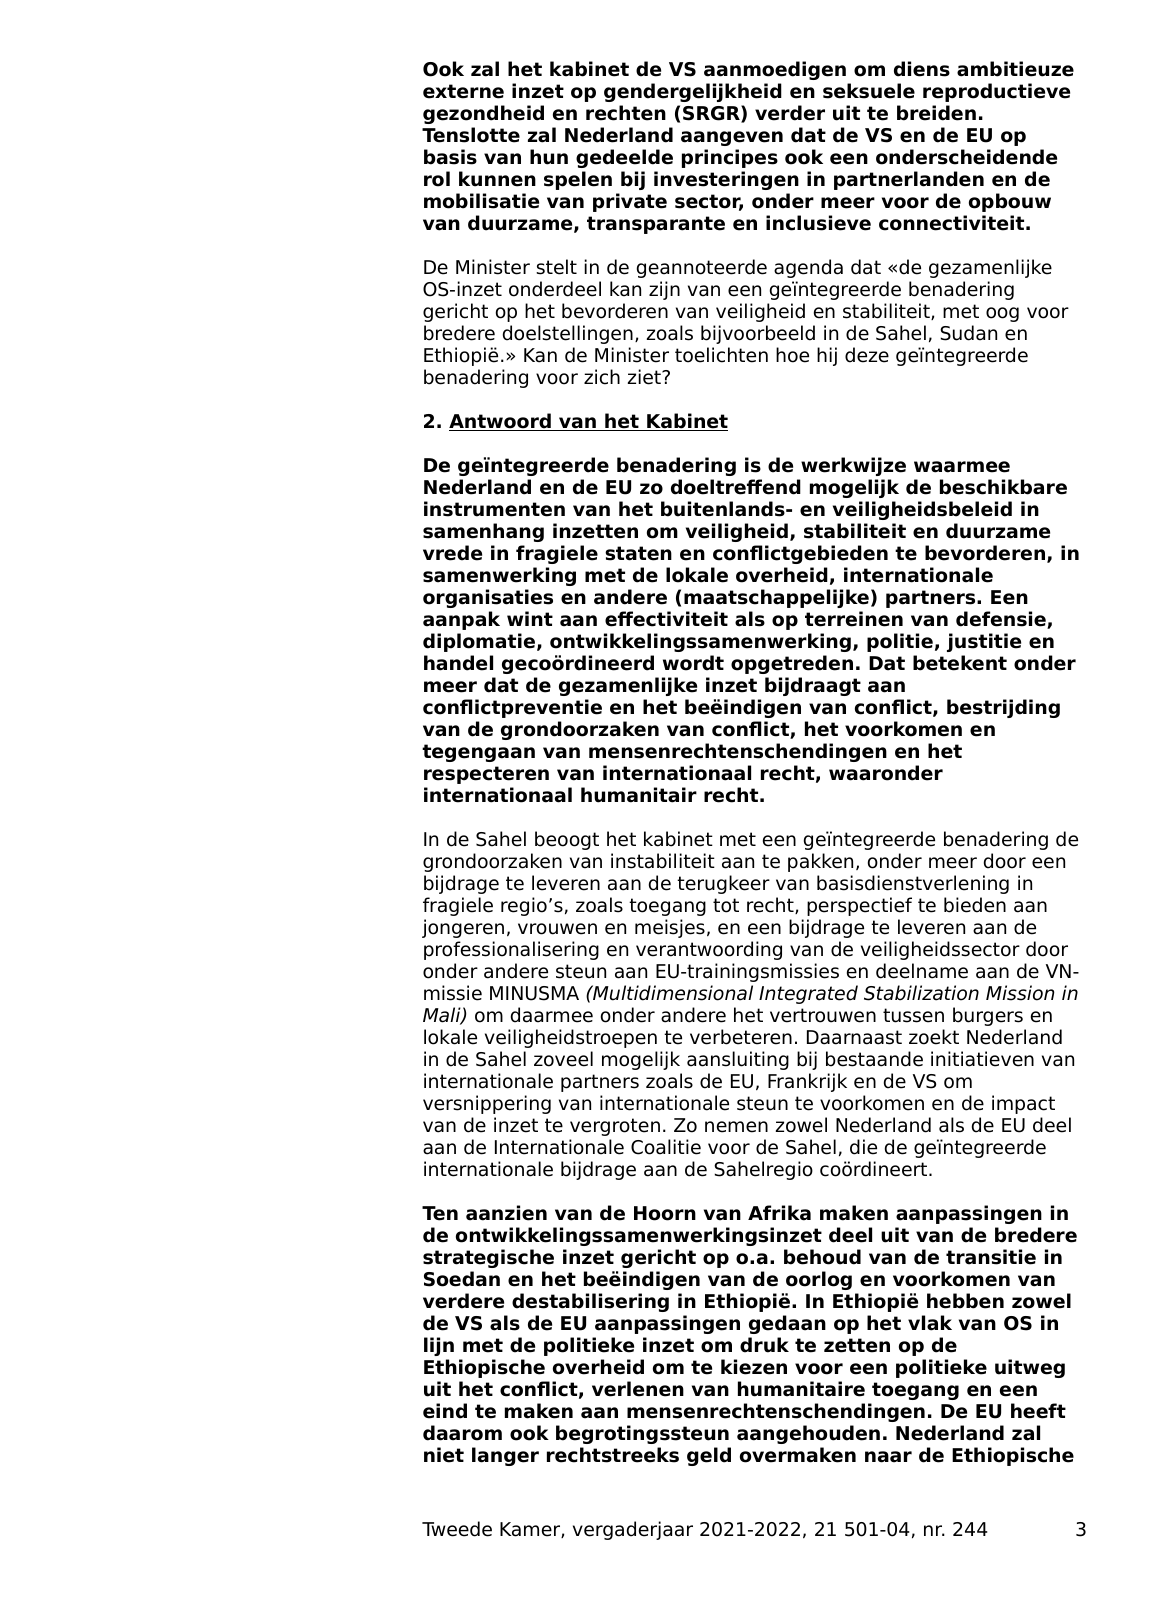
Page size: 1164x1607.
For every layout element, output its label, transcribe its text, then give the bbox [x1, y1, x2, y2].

subtitle 2. Antwoord van het Kabinet [422, 411, 1087, 433]
text Ook zal het kabinet de VS aanmoedigen om diens ambitieuze externe inzet op gendergelijkheid en seksuele reproductieve gezondheid en rechten (SRGR) verder uit te breiden. Tenslotte zal Nederland aangeven dat de VS en de EU op basis van hun gedeelde principes ook een onderscheidende rol kunnen spelen bij investeringen in partnerlanden en de mobilisatie van private sector, onder meer voor de opbouw van duurzame, transparante en inclusieve connectiviteit. [422, 59, 1087, 235]
text In de Sahel beoogt het kabinet met een geïntegreerde benadering de grondoorzaken van instabiliteit aan te pakken, onder meer door een bijdrage te leveren aan de terugkeer van basisdienstverlening in fragiele regio’s, zoals toegang tot recht, perspectief te bieden aan jongeren, vrouwen en meisjes, en een bijdrage te leveren aan de professionalisering en verantwoording van de veiligheidssector door onder andere steun aan EU-trainingsmissies en deelname aan de VN-missie MINUSMA (Multidimensional Integrated Stabilization Mission in Mali) om daarmee onder andere het vertrouwen tussen burgers en lokale veiligheidstroepen te verbeteren. Daarnaast zoekt Nederland in de Sahel zoveel mogelijk aansluiting bij bestaande initiatieven van internationale partners zoals de EU, Frankrijk en de VS om versnippering van internationale steun te voorkomen en de impact van de inzet te vergroten. Zo nemen zowel Nederland als de EU deel aan de Internationale Coalitie voor de Sahel, die de geïntegreerde internationale bijdrage aan de Sahelregio coördineert. [422, 829, 1087, 1181]
text De geïntegreerde benadering is de werkwijze waarmee Nederland en de EU zo doeltreffend mogelijk de beschikbare instrumenten van het buitenlands- en veiligheidsbeleid in samenhang inzetten om veiligheid, stabiliteit en duurzame vrede in fragiele staten en conflictgebieden te bevorderen, in samenwerking met de lokale overheid, internationale organisaties en andere (maatschappelijke) partners. Een aanpak wint aan effectiviteit als op terreinen van defensie, diplomatie, ontwikkelingssamenwerking, politie, justitie en handel gecoördineerd wordt opgetreden. Dat betekent onder meer dat de gezamenlijke inzet bijdraagt aan conflictpreventie en het beëindigen van conflict, bestrijding van de grondoorzaken van conflict, het voorkomen en tegengaan van mensenrechtenschendingen en het respecteren van internationaal recht, waaronder internationaal humanitair recht. [422, 455, 1087, 807]
text Ten aanzien van de Hoorn van Afrika maken aanpassingen in de ontwikkelingssamenwerkingsinzet deel uit van de bredere strategische inzet gericht op o.a. behoud van de transitie in Soedan en het beëindigen van de oorlog en voorkomen van verdere destabilisering in Ethiopië. In Ethiopië hebben zowel de VS als de EU aanpassingen gedaan op het vlak van OS in lijn met de politieke inzet om druk te zetten op de Ethiopische overheid om te kiezen voor een politieke uitweg uit het conflict, verlenen van humanitaire toegang en een eind te maken aan mensenrechtenschendingen. De EU heeft daarom ook begrotingssteun aangehouden. Nederland zal niet langer rechtstreeks geld overmaken naar de Ethiopische [422, 1203, 1087, 1467]
text De Minister stelt in de geannoteerde agenda dat «de gezamenlijke OS-inzet onderdeel kan zijn van een geïntegreerde benadering gericht op het bevorderen van veiligheid en stabiliteit, met oog voor bredere doelstellingen, zoals bijvoorbeeld in de Sahel, Sudan en Ethiopië.» Kan de Minister toelichten hoe hij deze geïntegreerde benadering voor zich ziet? [422, 257, 1087, 389]
